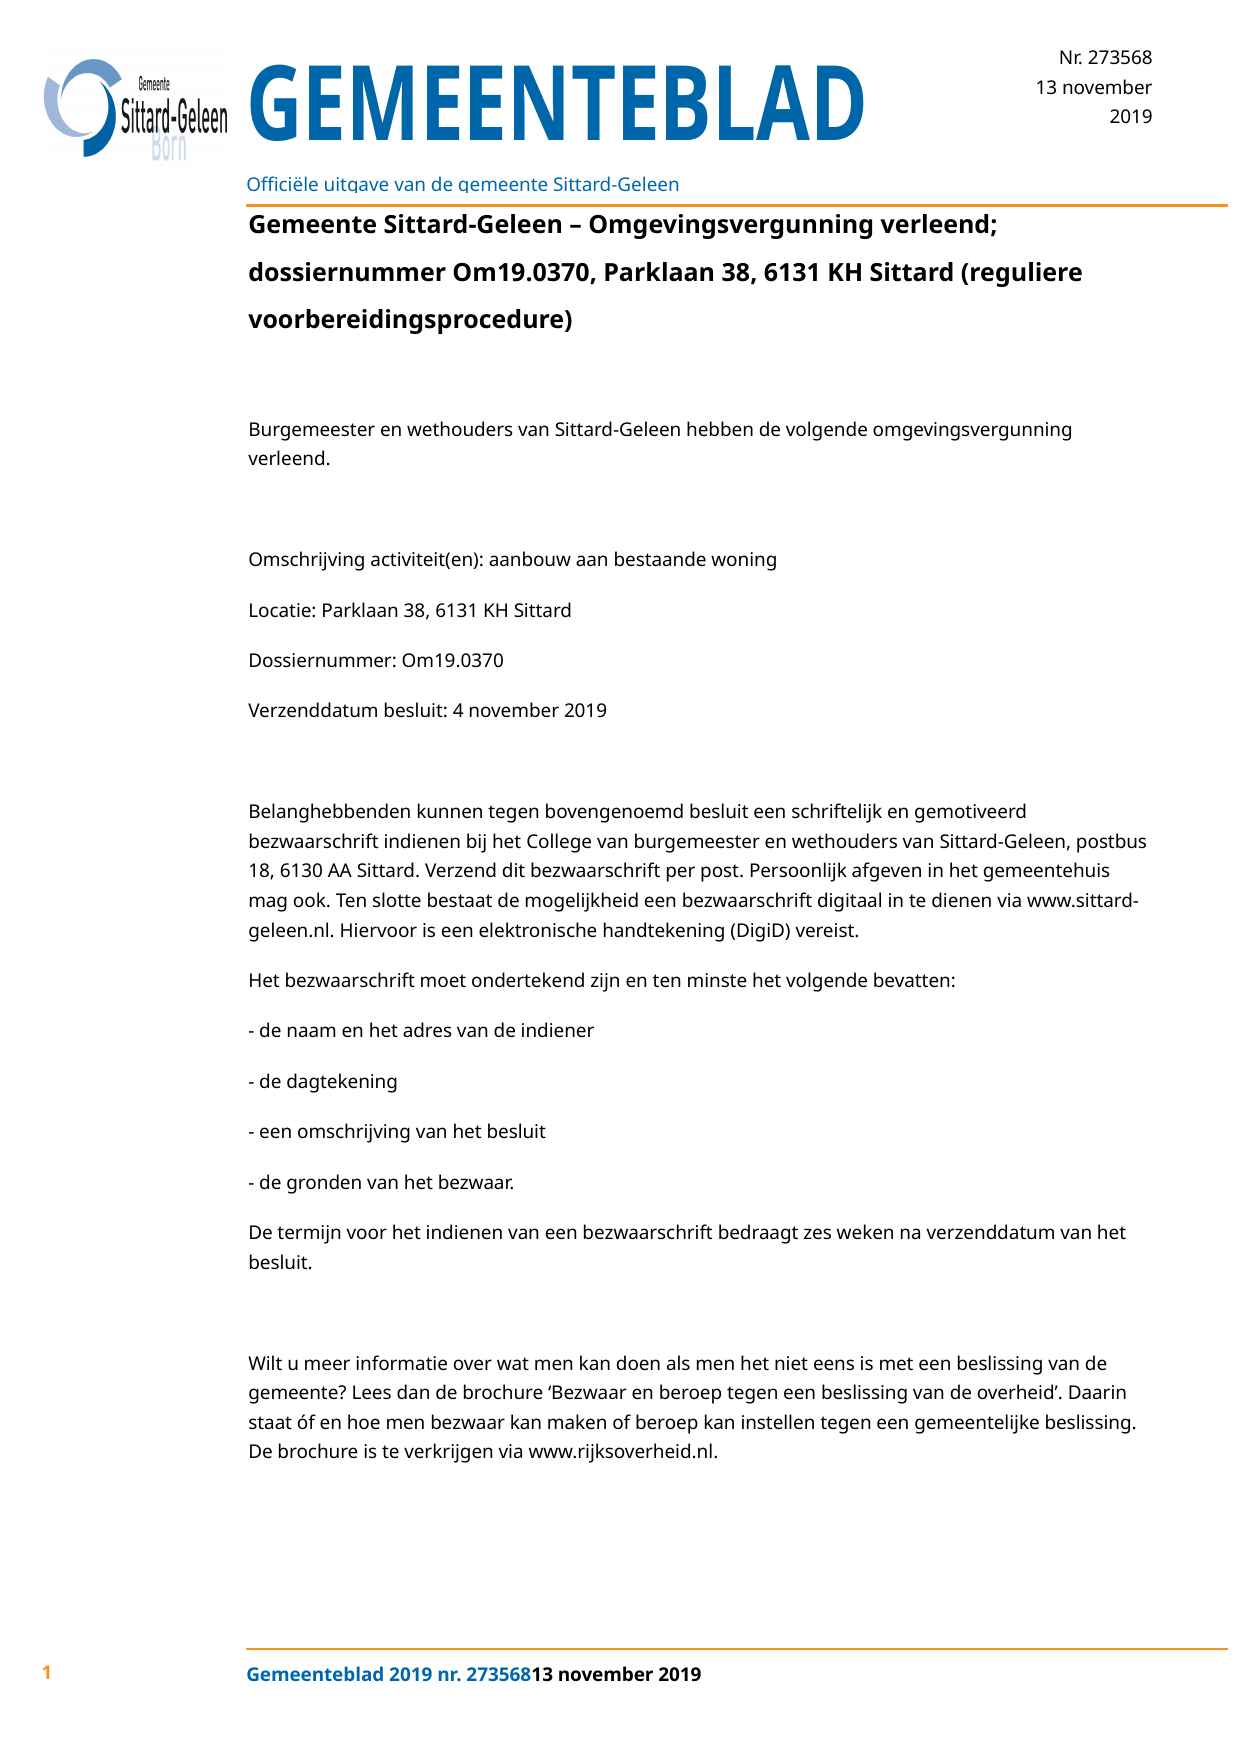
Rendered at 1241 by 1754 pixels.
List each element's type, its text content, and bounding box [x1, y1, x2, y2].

text Locatie: Parklaan 38, 6131 KH Sittard [248, 597, 1152, 622]
text Het bezwaarschrift moet ondertekend zijn en ten minste het volgende bevatten: [248, 967, 1152, 993]
text - de naam en het adres van de indiener [248, 1018, 1152, 1043]
text Dossiernummer: Om19.0370 [248, 647, 1152, 673]
text - de gronden van het bezwaar. [248, 1169, 1152, 1194]
text Belanghebbenden kunnen tegen bovengenoemd besluit een schriftelijk en gemotiveerd bezwaarschrift indienen bij het College van burgemeester en wethouders van Sittard-Geleen, postbus 18, 6130 AA Sittard. Verzend dit bezwaarschrift per post. Persoonlijk afgeven in het gemeentehuis mag ook. Ten slotte bestaat de mogelijkheid een bezwaarschrift digitaal in te dienen via www.sittard-geleen.nl. Hiervoor is een elektronische handtekening (DigiD) vereist. [248, 798, 1152, 942]
text - een omschrijving van het besluit [248, 1118, 1152, 1144]
text De termijn voor het indienen van een bezwaarschrift bedraagt zes weken na verzenddatum van het besluit. [248, 1219, 1152, 1274]
text Burgemeester en wethouders van Sittard-Geleen hebben de volgende omgevingsvergunning verleend. [248, 416, 1152, 471]
text - de dagtekening [248, 1068, 1152, 1094]
picture [41, 47, 231, 172]
text Gemeente Sittard-Geleen – Omgevingsvergunning verleend; dossiernummer Om19.0370, Parklaan 38, 6131 KH Sittard (reguliere voorbereidingsprocedure) [248, 207, 1152, 336]
text Wilt u meer informatie over wat men kan doen als men het niet eens is met een beslissing van de gemeente? Lees dan de brochure ‘Bezwaar en beroep tegen een beslissing van de overheid’. Daarin staat óf en hoe men bezwaar kan maken of beroep kan instellen tegen een gemeentelijke beslissing. De brochure is te verkrijgen via www.rijksoverheid.nl. [248, 1350, 1152, 1464]
text Omschrijving activiteit(en): aanbouw aan bestaande woning [248, 546, 1152, 572]
text Verzenddatum besluit: 4 november 2019 [248, 698, 1152, 723]
